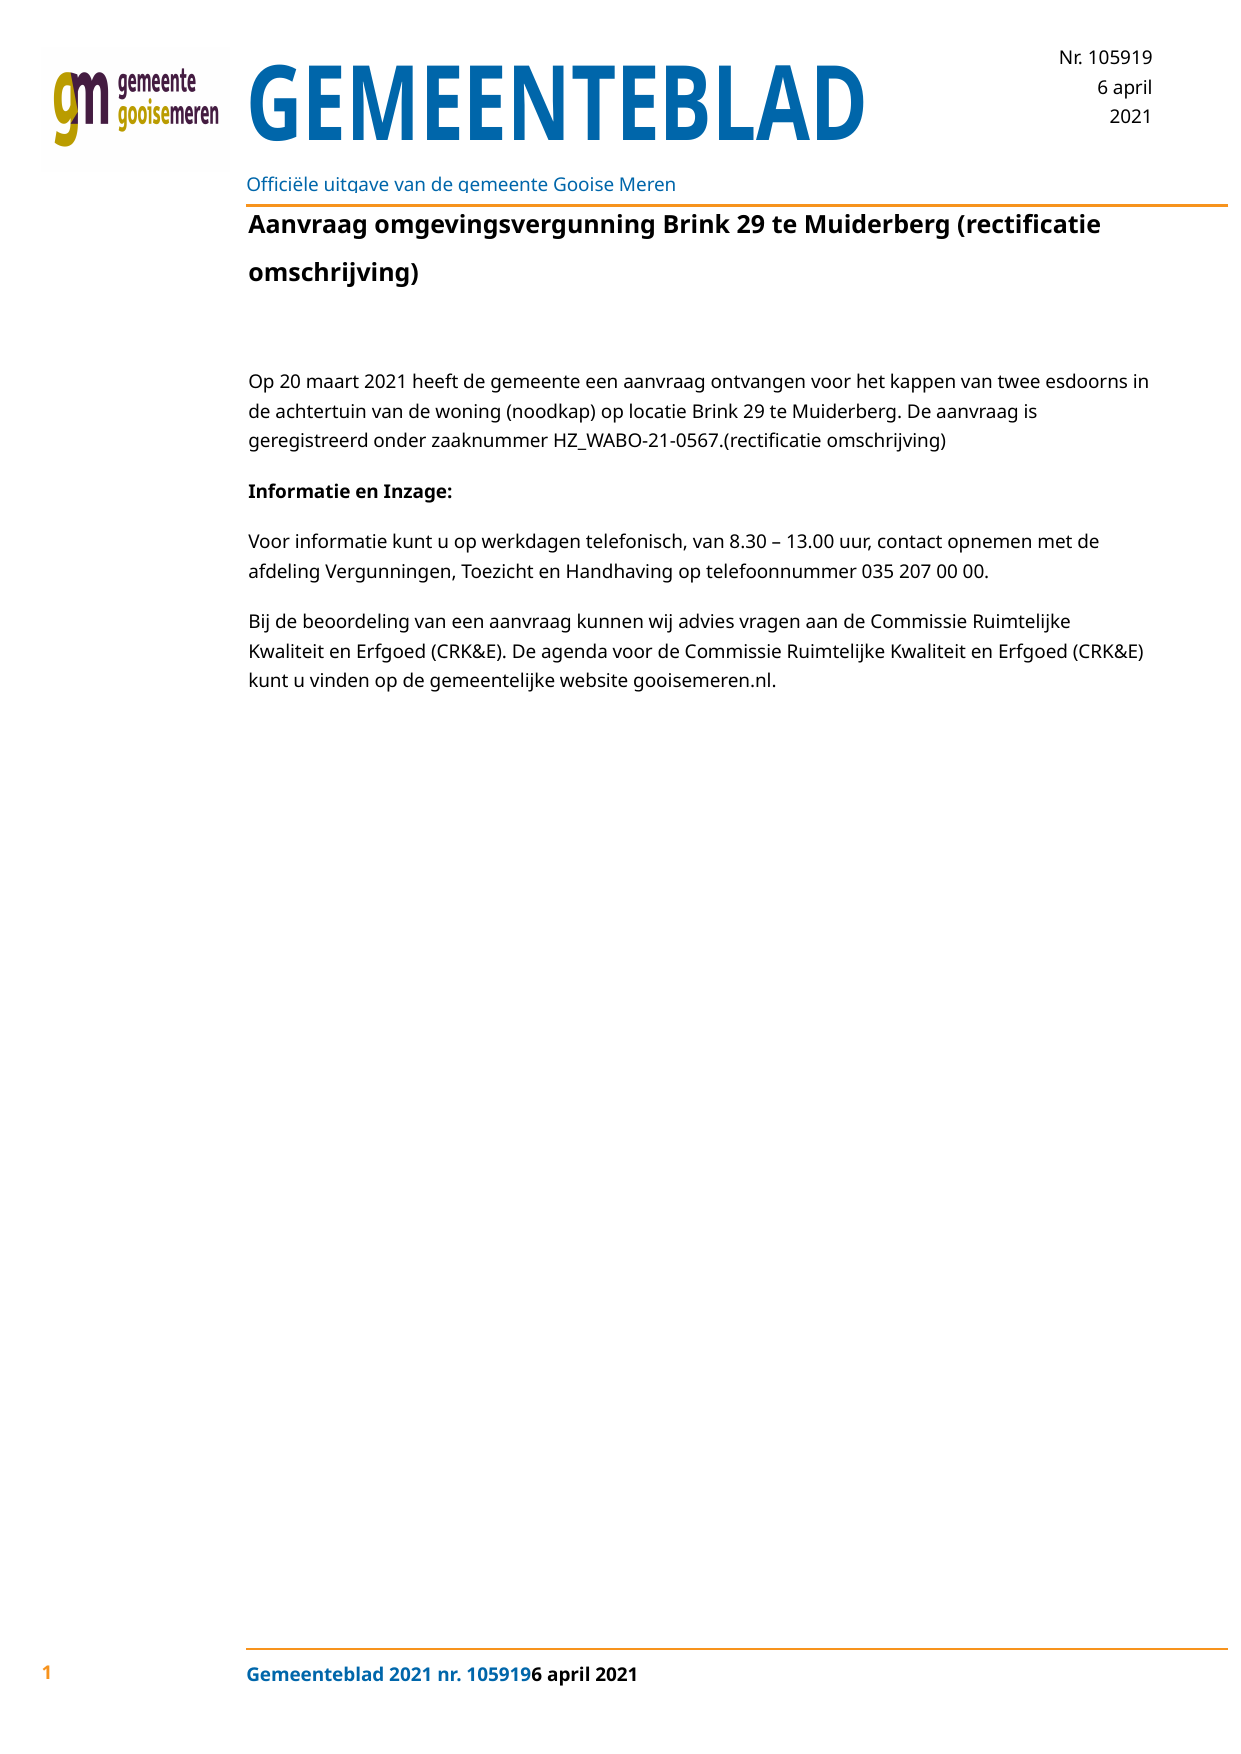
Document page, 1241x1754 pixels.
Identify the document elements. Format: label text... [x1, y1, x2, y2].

picture [41, 47, 231, 172]
text Informatie en Inzage: [248, 478, 1152, 504]
text Op 20 maart 2021 heeft de gemeente een aanvraag ontvangen voor het kappen van twee esdoorns in de achtertuin van de woning (noodkap) op locatie Brink 29 te Muiderberg. De aanvraag is geregistreerd onder zaaknummer HZ_WABO-21-0567.(rectificatie omschrijving) [248, 368, 1152, 453]
text Voor informatie kunt u op werkdagen telefonisch, van 8.30 – 13.00 uur, contact opnemen met de afdeling Vergunningen, Toezicht en Handhaving op telefoonnummer 035 207 00 00. [248, 528, 1152, 584]
text Bij de beoordeling van een aanvraag kunnen wij advies vragen aan de Commissie Ruimtelijke Kwaliteit en Erfgoed (CRK&E). De agenda voor de Commissie Ruimtelijke Kwaliteit en Erfgoed (CRK&E) kunt u vinden op de gemeentelijke website gooisemeren.nl. [248, 608, 1152, 693]
text Aanvraag omgevingsvergunning Brink 29 te Muiderberg (rectificatie omschrijving) [248, 207, 1152, 288]
